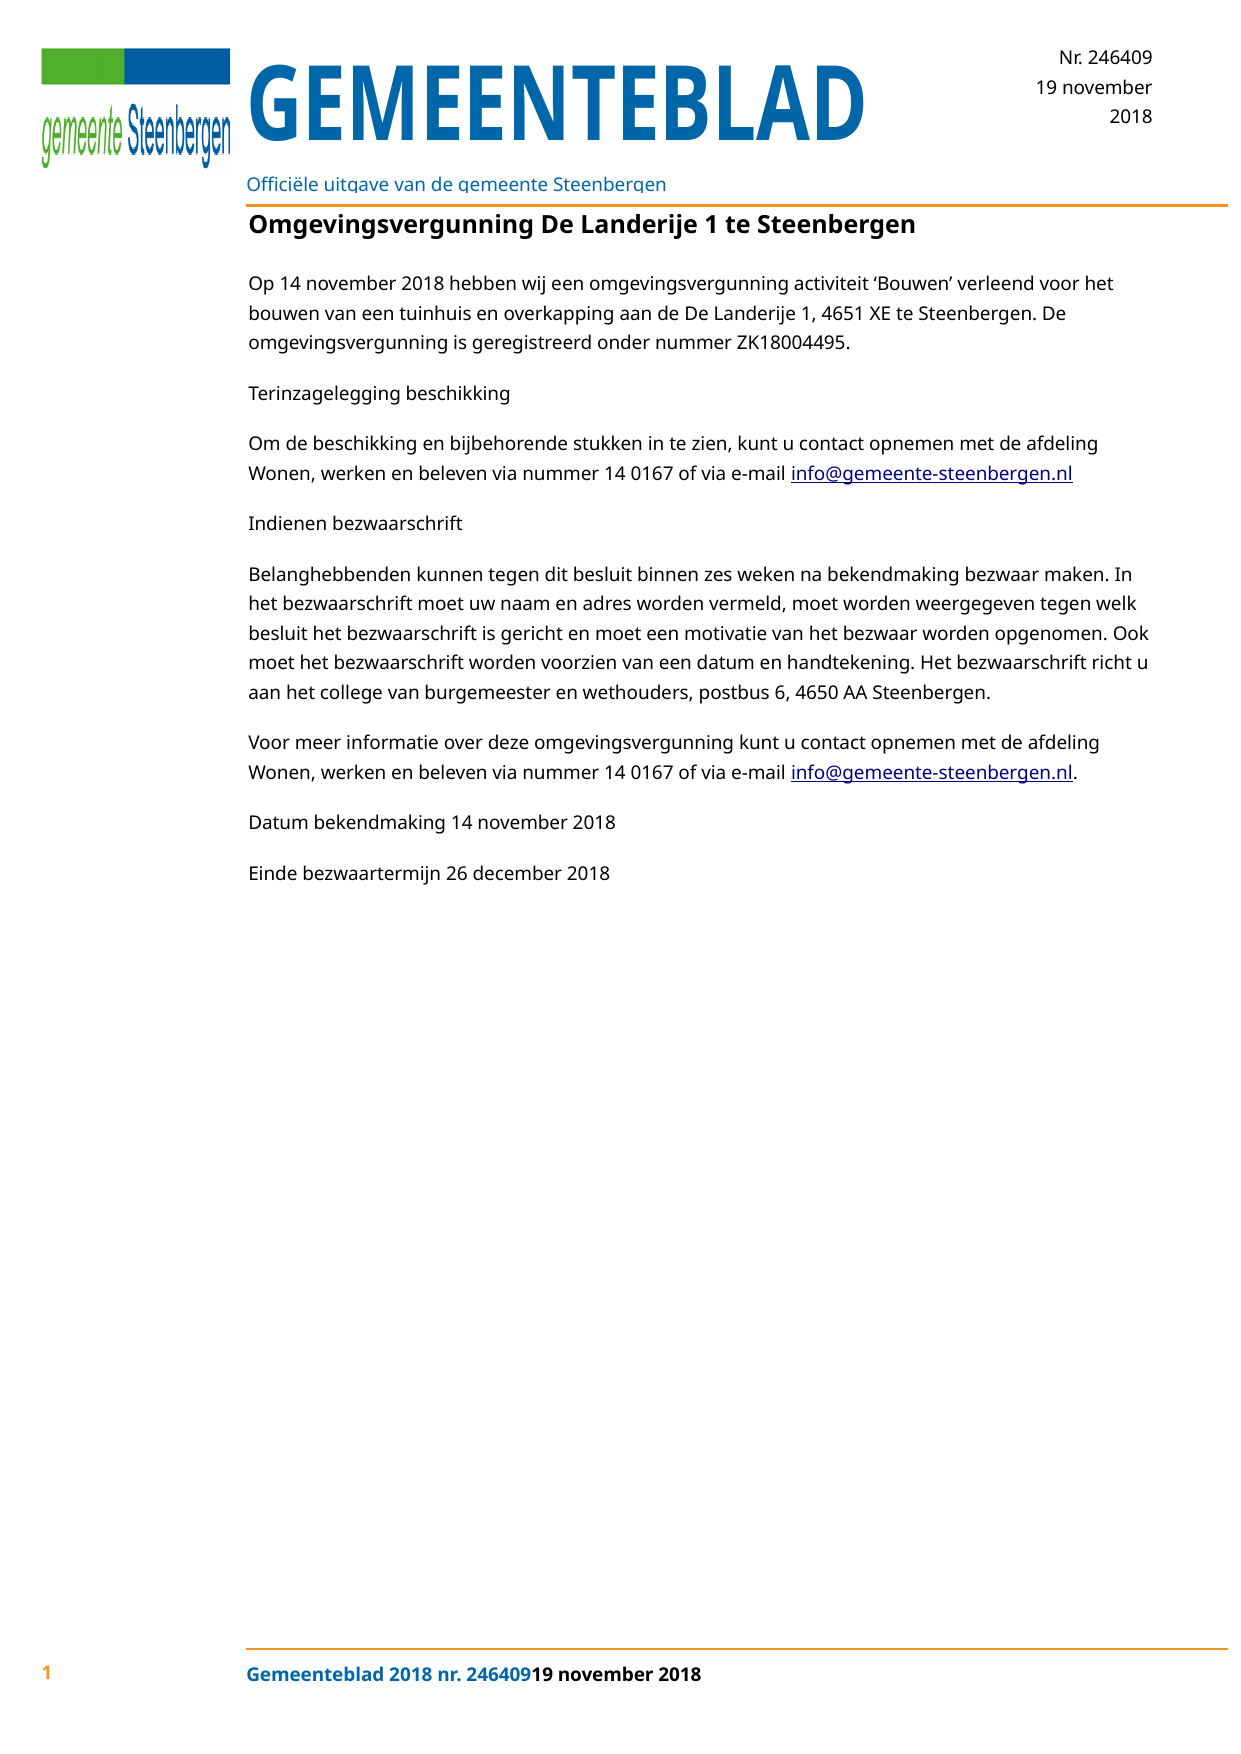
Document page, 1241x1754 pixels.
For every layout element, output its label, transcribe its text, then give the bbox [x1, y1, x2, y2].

text Omgevingsvergunning De Landerije 1 te Steenbergen [248, 207, 1152, 241]
text Indienen bezwaarschrift [248, 510, 1152, 536]
text Voor meer informatie over deze omgevingsvergunning kunt u contact opnemen met de afdeling Wonen, werken en beleven via nummer 14 0167 of via e-mail info@gemeente-steenbergen.nl. [248, 729, 1152, 785]
text Om de beschikking en bijbehorende stukken in te zien, kunt u contact opnemen met de afdeling Wonen, werken en beleven via nummer 14 0167 of via e-mail info@gemeente-steenbergen.nl [248, 430, 1152, 486]
text Terinzagelegging beschikking [248, 380, 1152, 406]
text Belanghebbenden kunnen tegen dit besluit binnen zes weken na bekendmaking bezwaar maken. In het bezwaarschrift moet uw naam en adres worden vermeld, moet worden weergegeven tegen welk besluit het bezwaarschrift is gericht en moet een motivatie van het bezwaar worden opgenomen. Ook moet het bezwaarschrift worden voorzien van een datum en handtekening. Het bezwaarschrift richt u aan het college van burgemeester en wethouders, postbus 6, 4650 AA Steenbergen. [248, 561, 1152, 705]
text Op 14 november 2018 hebben wij een omgevingsvergunning activiteit ‘Bouwen’ verleend voor het bouwen van een tuinhuis en overkapping aan de De Landerije 1, 4651 XE te Steenbergen. De omgevingsvergunning is geregistreerd onder nummer ZK18004495. [248, 270, 1152, 355]
text Einde bezwaartermijn 26 december 2018 [248, 860, 1152, 886]
picture [41, 47, 231, 172]
text Datum bekendmaking 14 november 2018 [248, 809, 1152, 835]
